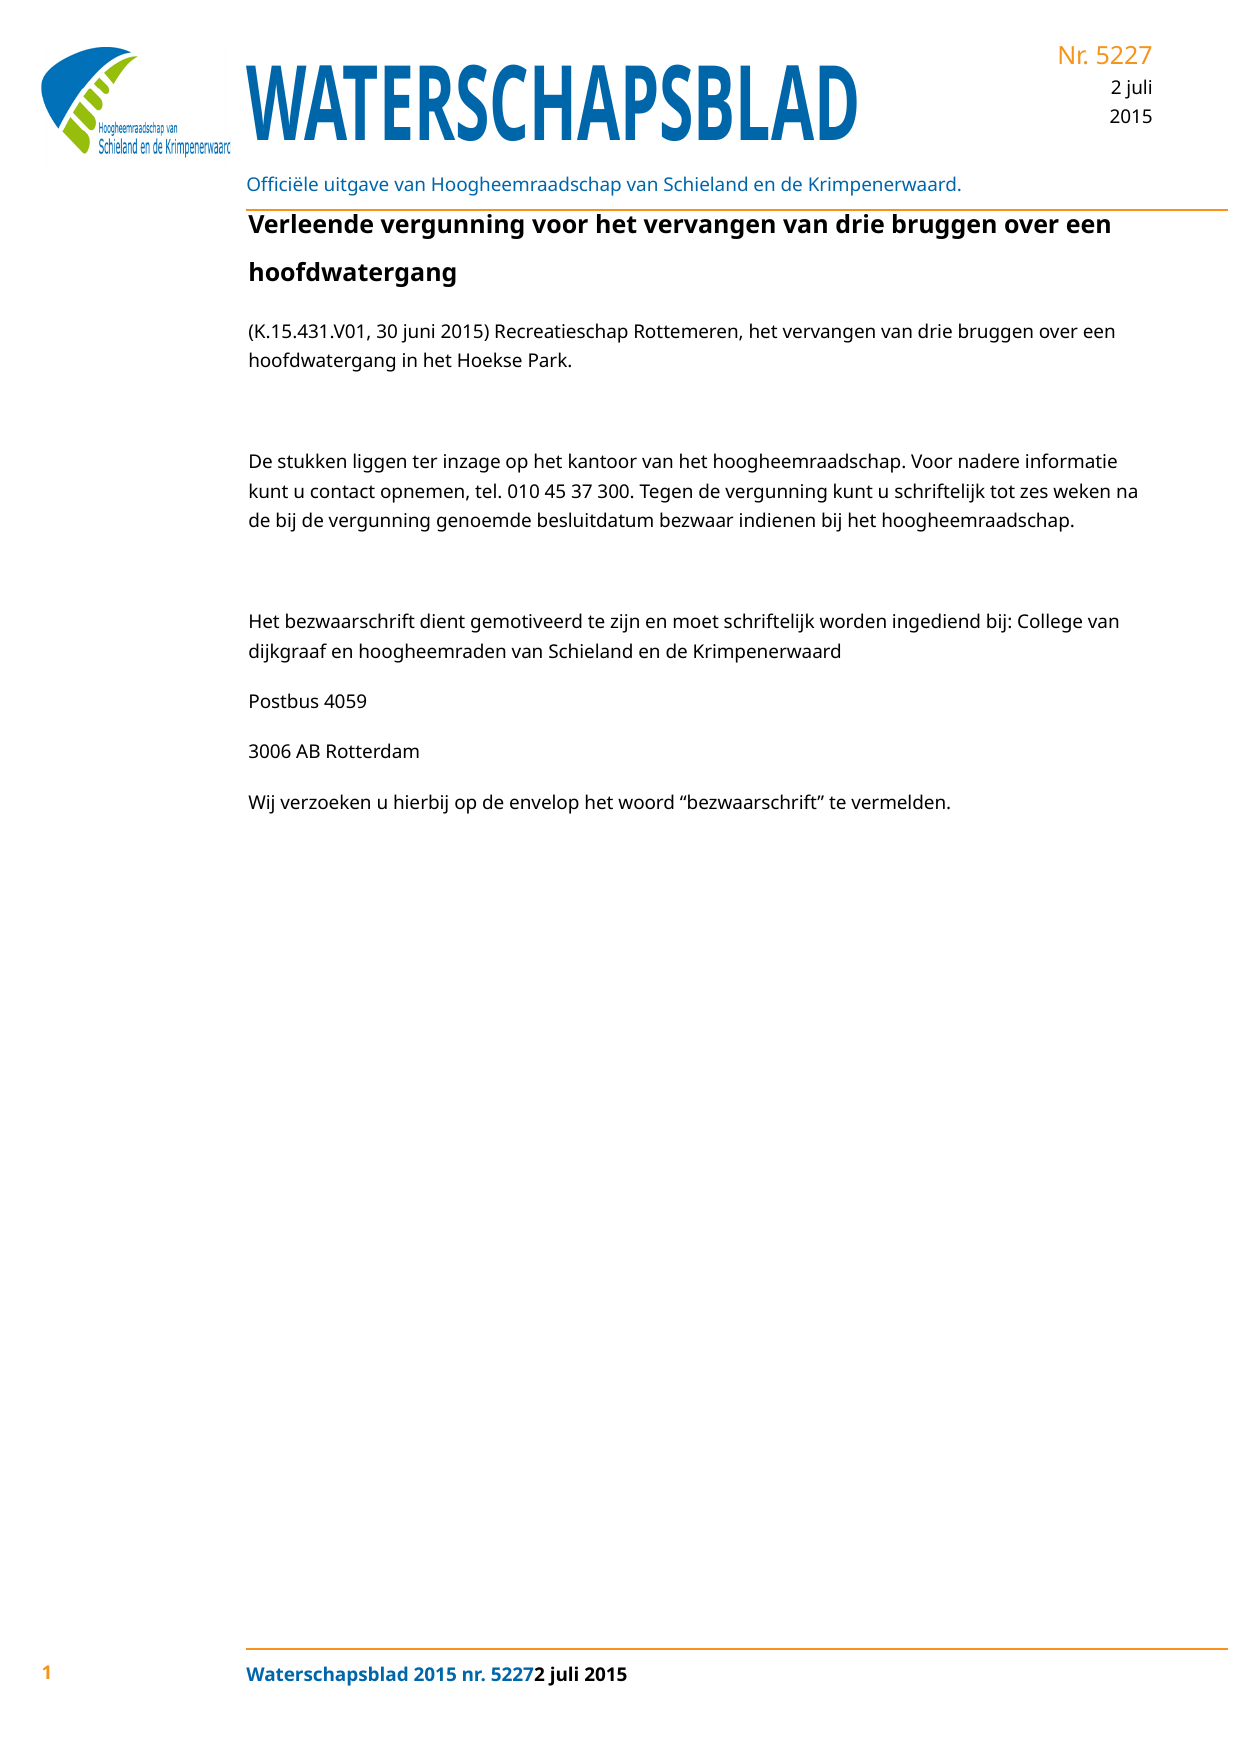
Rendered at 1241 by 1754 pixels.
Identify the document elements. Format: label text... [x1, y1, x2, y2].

text Het bezwaarschrift dient gemotiveerd te zijn en moet schriftelijk worden ingediend bij: College van dijkgraaf en hoogheemraden van Schieland en de Krimpenerwaard [248, 608, 1152, 664]
text Postbus 4059 [248, 688, 1152, 714]
text Wij verzoeken u hierbij op de envelop het woord “bezwaarschrift” te vermelden. [248, 789, 1152, 815]
text (K.15.431.V01, 30 juni 2015) Recreatieschap Rottemeren, het vervangen van drie bruggen over een hoofdwatergang in het Hoekse Park. [248, 318, 1152, 373]
text De stukken liggen ter inzage op het kantoor van het hoogheemraadschap. Voor nadere informatie kunt u contact opnemen, tel. 010 45 37 300. Tegen de vergunning kunt u schriftelijk tot zes weken na de bij de vergunning genoemde besluitdatum bezwaar indienen bij het hoogheemraadschap. [248, 448, 1152, 533]
text Verleende vergunning voor het vervangen van drie bruggen over een hoofdwatergang [248, 211, 1152, 288]
picture [41, 47, 231, 172]
text 3006 AB Rotterdam [248, 739, 1152, 764]
